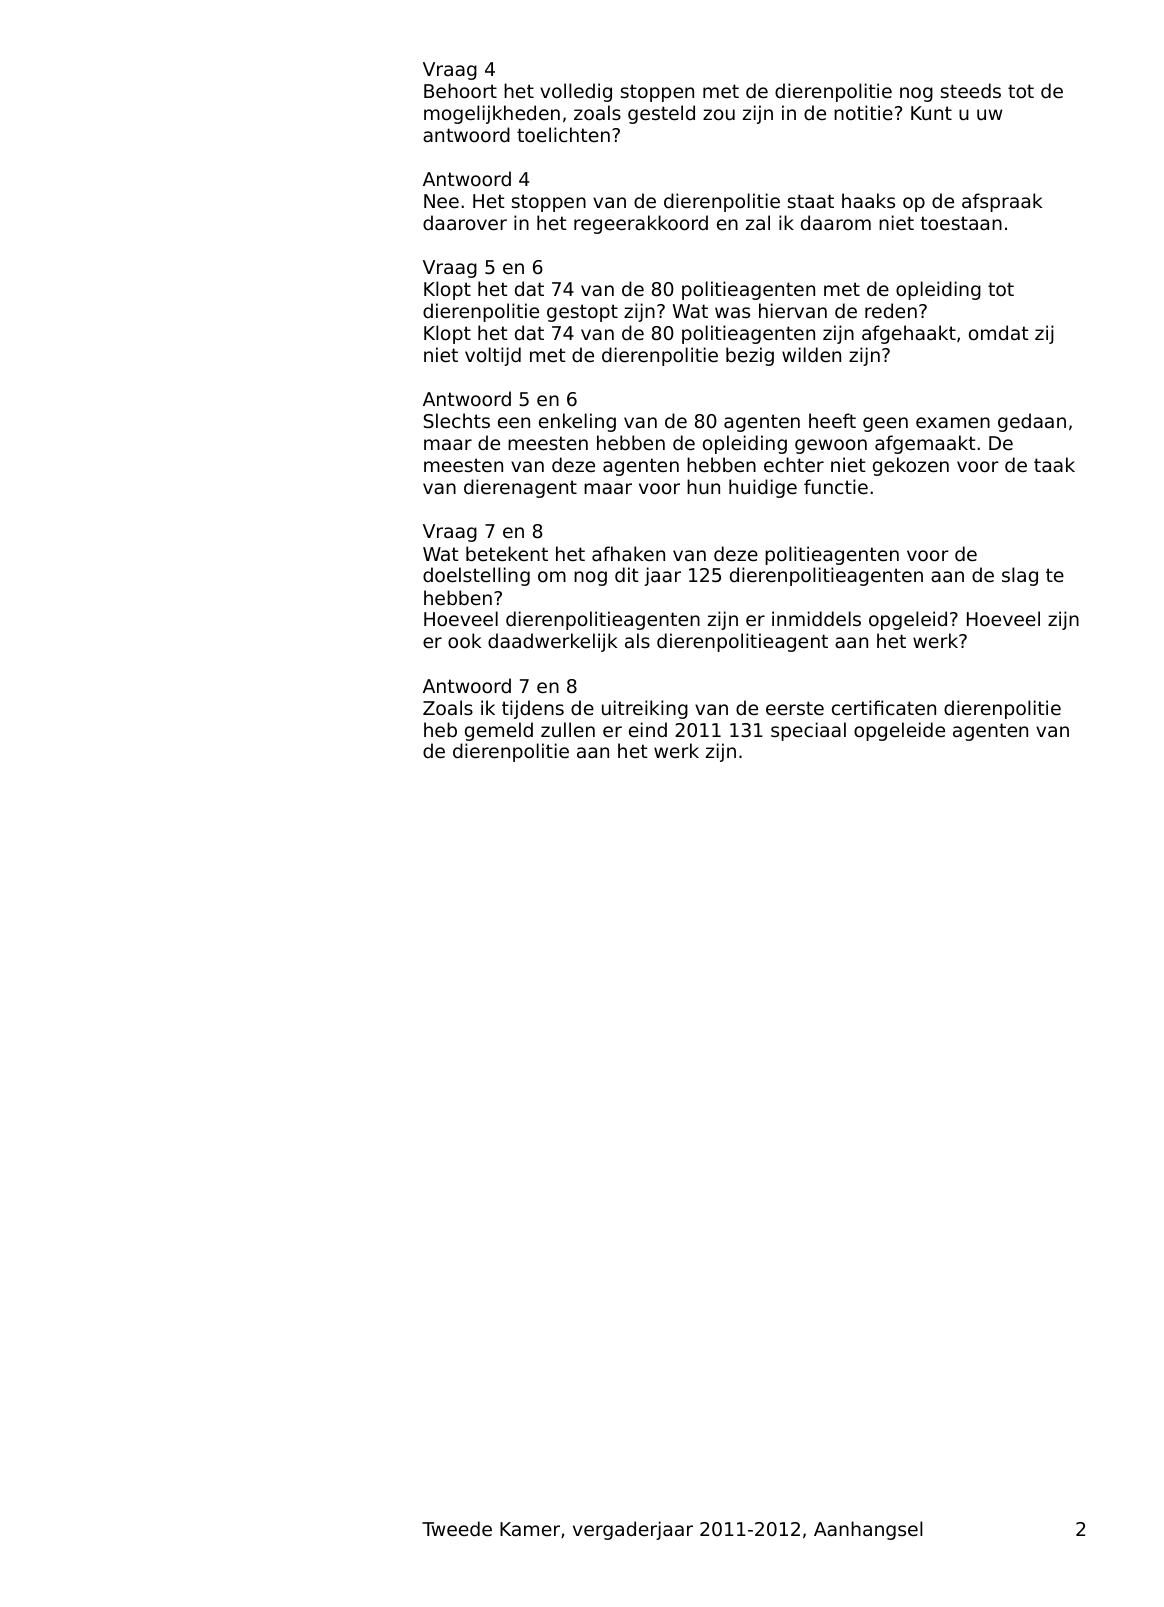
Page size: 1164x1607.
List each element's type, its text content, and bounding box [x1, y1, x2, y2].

text Nee. Het stoppen van de dierenpolitie staat haaks op de afspraak daarover in het regeerakkoord en zal ik daarom niet toestaan. [422, 191, 1087, 235]
text Hoeveel dierenpolitieagenten zijn er inmiddels opgeleid? Hoeveel zijn er ook daadwerkelijk als dierenpolitieagent aan het werk? [422, 609, 1087, 653]
text Vraag 5 en 6 [422, 257, 1087, 279]
text Antwoord 5 en 6 [422, 389, 1087, 411]
text Vraag 4 [422, 59, 1087, 81]
text Zoals ik tijdens de uitreiking van de eerste certificaten dierenpolitie heb gemeld zullen er eind 2011 131 speciaal opgeleide agenten van de dierenpolitie aan het werk zijn. [422, 697, 1087, 763]
text Antwoord 7 en 8 [422, 676, 1087, 697]
text Klopt het dat 74 van de 80 politieagenten zijn afgehaakt, omdat zij niet voltijd met de dierenpolitie bezig wilden zijn? [422, 323, 1087, 367]
text Wat betekent het afhaken van deze politieagenten voor de doelstelling om nog dit jaar 125 dierenpolitieagenten aan de slag te hebben? [422, 543, 1087, 609]
text Vraag 7 en 8 [422, 521, 1087, 543]
text Klopt het dat 74 van de 80 politieagenten met de opleiding tot dierenpolitie gestopt zijn? Wat was hiervan de reden? [422, 279, 1087, 323]
text Antwoord 4 [422, 169, 1087, 191]
text Behoort het volledig stoppen met de dierenpolitie nog steeds tot de mogelijkheden, zoals gesteld zou zijn in de notitie? Kunt u uw antwoord toelichten? [422, 81, 1087, 147]
text Slechts een enkeling van de 80 agenten heeft geen examen gedaan, maar de meesten hebben de opleiding gewoon afgemaakt. De meesten van deze agenten hebben echter niet gekozen voor de taak van dierenagent maar voor hun huidige functie. [422, 411, 1087, 499]
